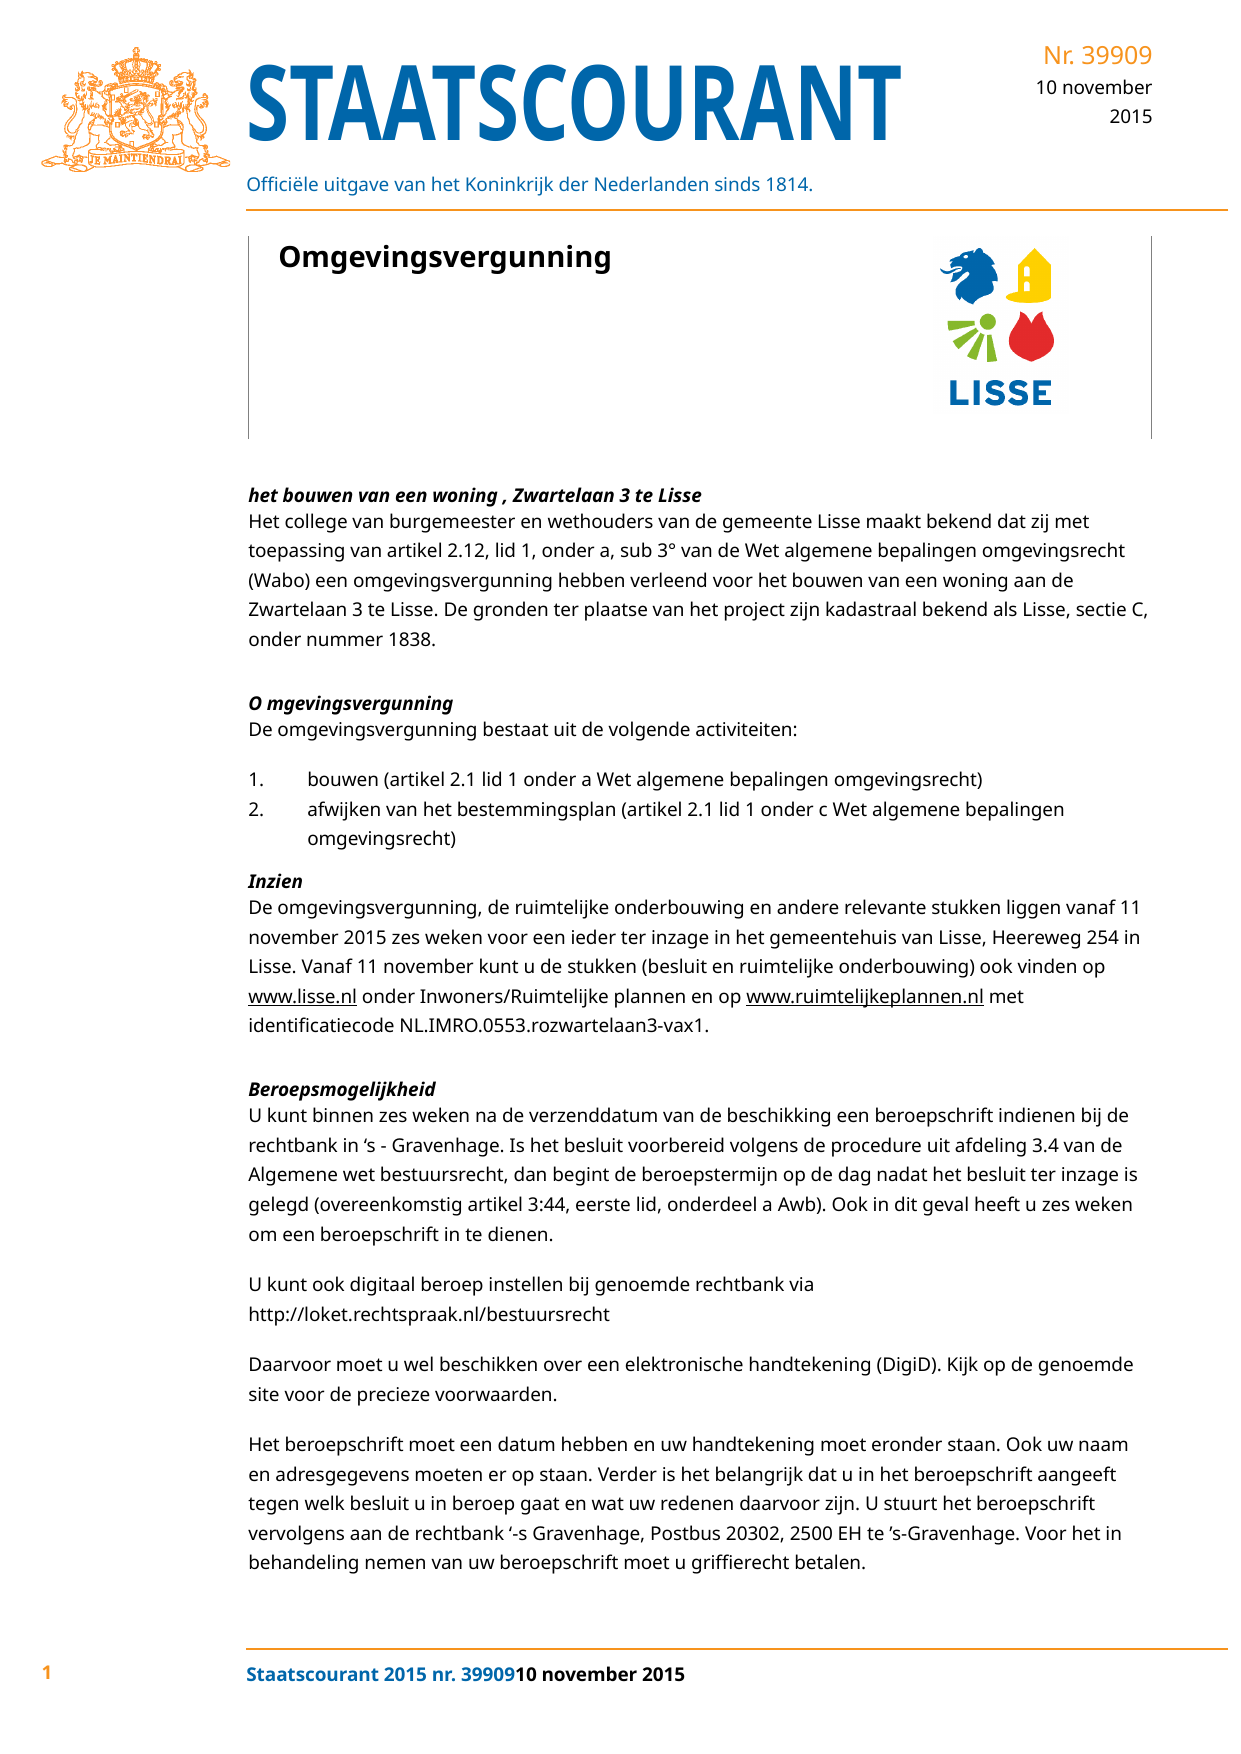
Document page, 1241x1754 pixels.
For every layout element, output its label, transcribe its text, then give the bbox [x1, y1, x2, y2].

picture [932, 236, 1069, 414]
text U kunt ook digitaal beroep instellen bij genoemde rechtbank via http://loket.rechtspraak.nl/bestuursrecht [248, 1271, 1152, 1326]
text het bouwen van een woning , Zwartelaan 3 te Lisse [248, 482, 1152, 508]
text Beroepsmogelijkheid [248, 1077, 1152, 1102]
text Inzien [248, 869, 1152, 894]
table_header [1069, 236, 1151, 413]
text Het beroepschrift moet een datum hebben en uw handtekening moet eronder staan. Ook uw naam en adresgegevens moeten er op staan. Verder is het belangrijk dat u in het beroepschrift aangeeft tegen welk besluit u in beroep gaat en wat uw redenen daarvoor zijn. U stuurt het beroepschrift vervolgens aan de rechtbank ‘-s Gravenhage, Postbus 20302, 2500 EH te ’s-Gravenhage. Voor het in behandeling nemen van uw beroepschrift moet u griffierecht betalen. [248, 1431, 1152, 1575]
text De omgevingsvergunning bestaat uit de volgende activiteiten: [248, 716, 1152, 742]
picture [41, 47, 231, 172]
table_header [850, 414, 1151, 439]
text Daarvoor moet u wel beschikken over een elektronische handtekening (DigiD). Kijk op de genoemde site voor de precieze voorwaarden. [248, 1351, 1152, 1406]
table_header [850, 236, 932, 413]
table_header Omgevingsvergunning [249, 236, 850, 439]
list bouwen (artikel 2.1 lid 1 onder a Wet algemene bepalingen omgevingsrecht) [248, 766, 1152, 792]
text De omgevingsvergunning, de ruimtelijke onderbouwing en andere relevante stukken liggen vanaf 11 november 2015 zes weken voor een ieder ter inzage in het gemeentehuis van Lisse, Heereweg 254 in Lisse. Vanaf 11 november kunt u de stukken (besluit en ruimtelijke onderbouwing) ook vinden op www.lisse.nl onder Inwoners/Ruimtelijke plannen en op www.ruimtelijkeplannen.nl met identificatiecode NL.IMRO.0553.rozwartelaan3-vax1. [248, 894, 1152, 1038]
text U kunt binnen zes weken na de verzenddatum van de beschikking een beroepschrift indienen bij de rechtbank in ‘s - Gravenhage. Is het besluit voorbereid volgens de procedure uit afdeling 3.4 van de Algemene wet bestuursrecht, dan begint de beroepstermijn op de dag nadat het besluit ter inzage is gelegd (overeenkomstig artikel 3:44, eerste lid, onderdeel a Awb). Ook in dit geval heeft u zes weken om een beroepschrift in te dienen. [248, 1102, 1152, 1246]
text Het college van burgemeester en wethouders van de gemeente Lisse maakt bekend dat zij met toepassing van artikel 2.12, lid 1, onder a, sub 3° van de Wet algemene bepalingen omgevingsrecht (Wabo) een omgevingsvergunning hebben verleend voor het bouwen van een woning aan de Zwartelaan 3 te Lisse. De gronden ter plaatse van het project zijn kadastraal bekend als Lisse, sectie C, onder nummer 1838. [248, 508, 1152, 652]
list afwijken van het bestemmingsplan (artikel 2.1 lid 1 onder c Wet algemene bepalingen omgevingsrecht) [248, 796, 1152, 851]
text O mgevingsvergunning [248, 690, 1152, 716]
